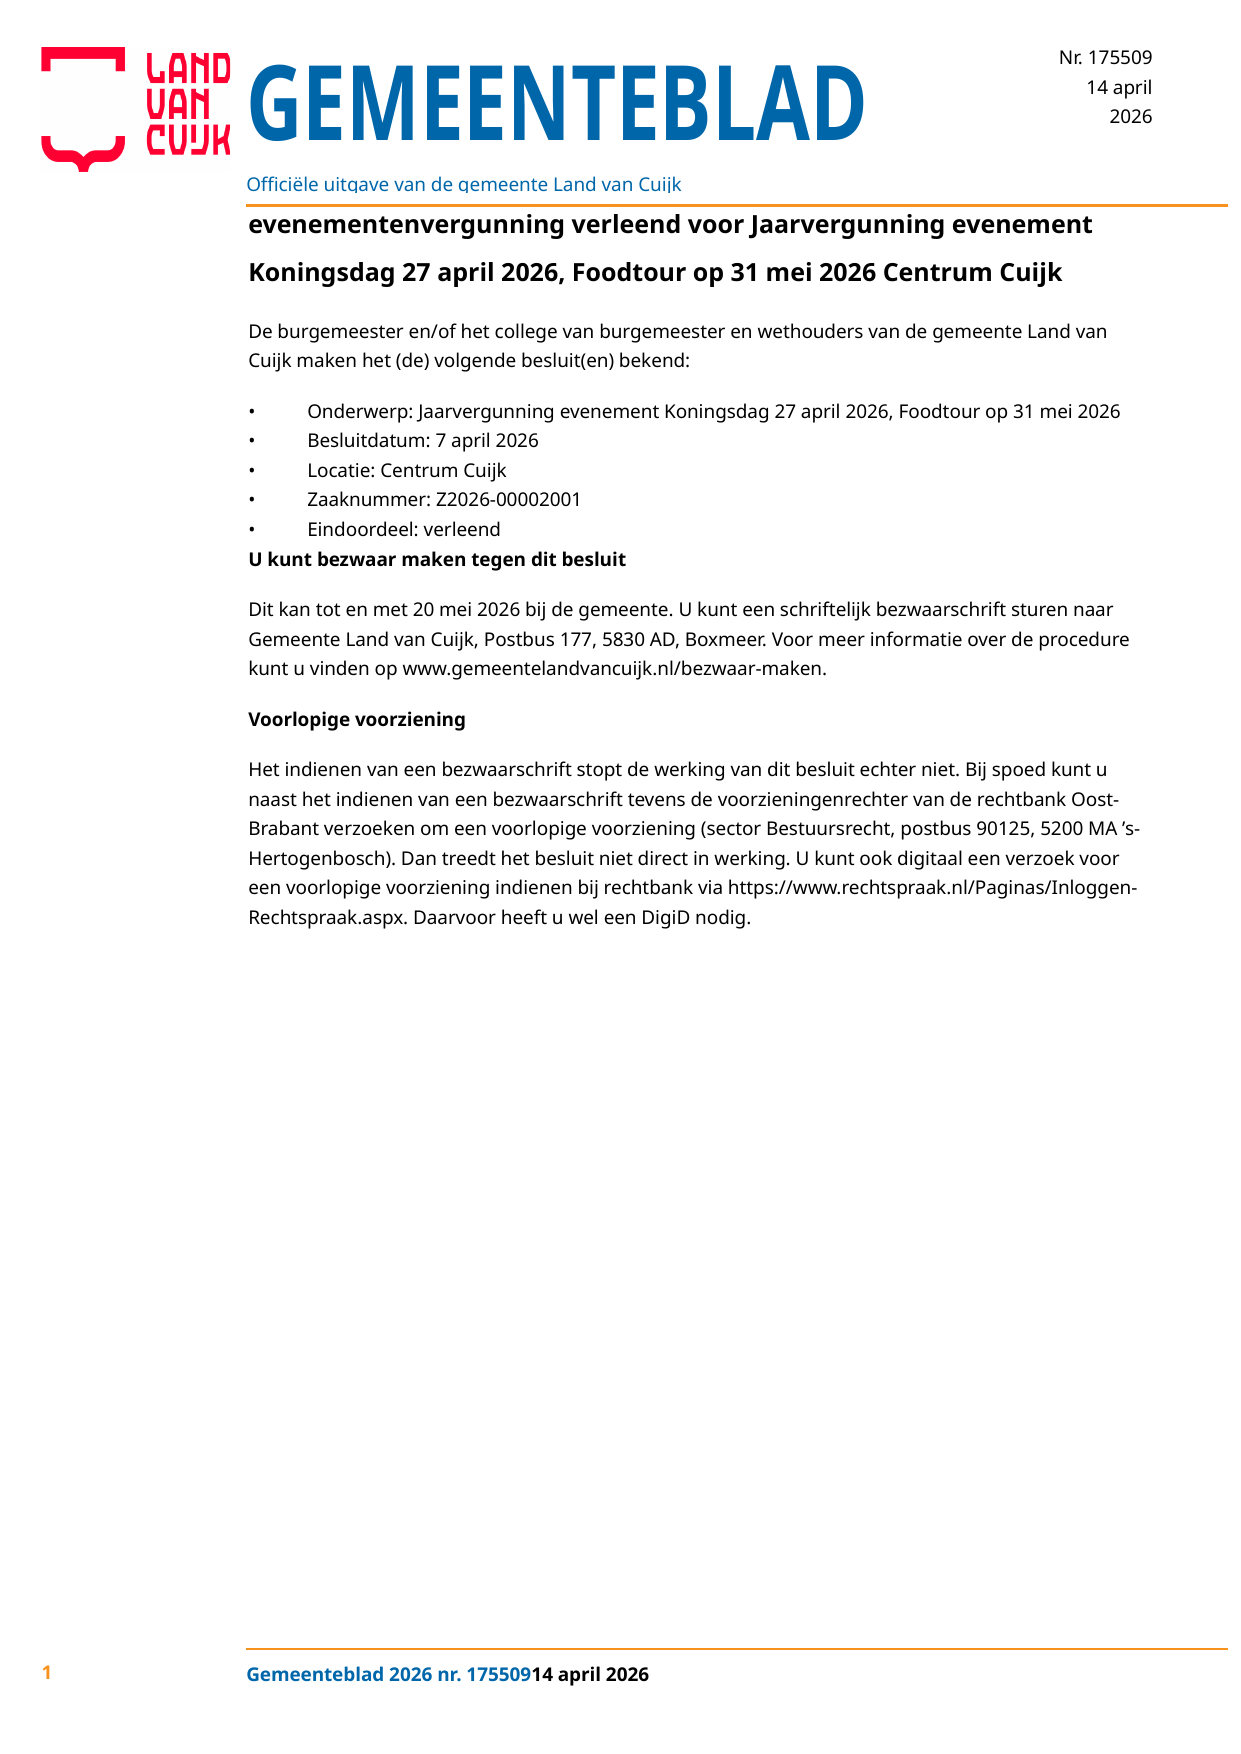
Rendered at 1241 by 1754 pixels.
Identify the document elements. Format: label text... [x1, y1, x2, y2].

list Eindoordeel: verleend [248, 516, 1152, 542]
text evenementenvergunning verleend voor Jaarvergunning evenement Koningsdag 27 april 2026, Foodtour op 31 mei 2026 Centrum Cuijk [248, 207, 1152, 288]
list Zaaknummer: Z2026-00002001 [248, 487, 1152, 512]
list Locatie: Centrum Cuijk [248, 457, 1152, 483]
picture [41, 47, 231, 172]
text Het indienen van een bezwaarschrift stopt de werking van dit besluit echter niet. Bij spoed kunt u naast het indienen van een bezwaarschrift tevens de voorzieningenrechter van de rechtbank Oost-Brabant verzoeken om een voorlopige voorziening (sector Bestuursrecht, postbus 90125, 5200 MA ’s-Hertogenbosch). Dan treedt het besluit niet direct in werking. U kunt ook digitaal een verzoek voor een voorlopige voorziening indienen bij rechtbank via https://www.rechtspraak.nl/Paginas/Inloggen-Rechtspraak.aspx. Daarvoor heeft u wel een DigiD nodig. [248, 756, 1152, 930]
text U kunt bezwaar maken tegen dit besluit [248, 546, 1152, 572]
text Dit kan tot en met 20 mei 2026 bij de gemeente. U kunt een schriftelijk bezwaarschrift sturen naar Gemeente Land van Cuijk, Postbus 177, 5830 AD, Boxmeer. Voor meer informatie over de procedure kunt u vinden op www.gemeentelandvancuijk.nl/bezwaar-maken. [248, 596, 1152, 681]
text De burgemeester en/of het college van burgemeester en wethouders van de gemeente Land van Cuijk maken het (de) volgende besluit(en) bekend: [248, 318, 1152, 373]
text Voorlopige voorziening [248, 706, 1152, 732]
list Besluitdatum: 7 april 2026 [248, 427, 1152, 453]
list Onderwerp: Jaarvergunning evenement Koningsdag 27 april 2026, Foodtour op 31 mei 2026 [248, 398, 1152, 424]
